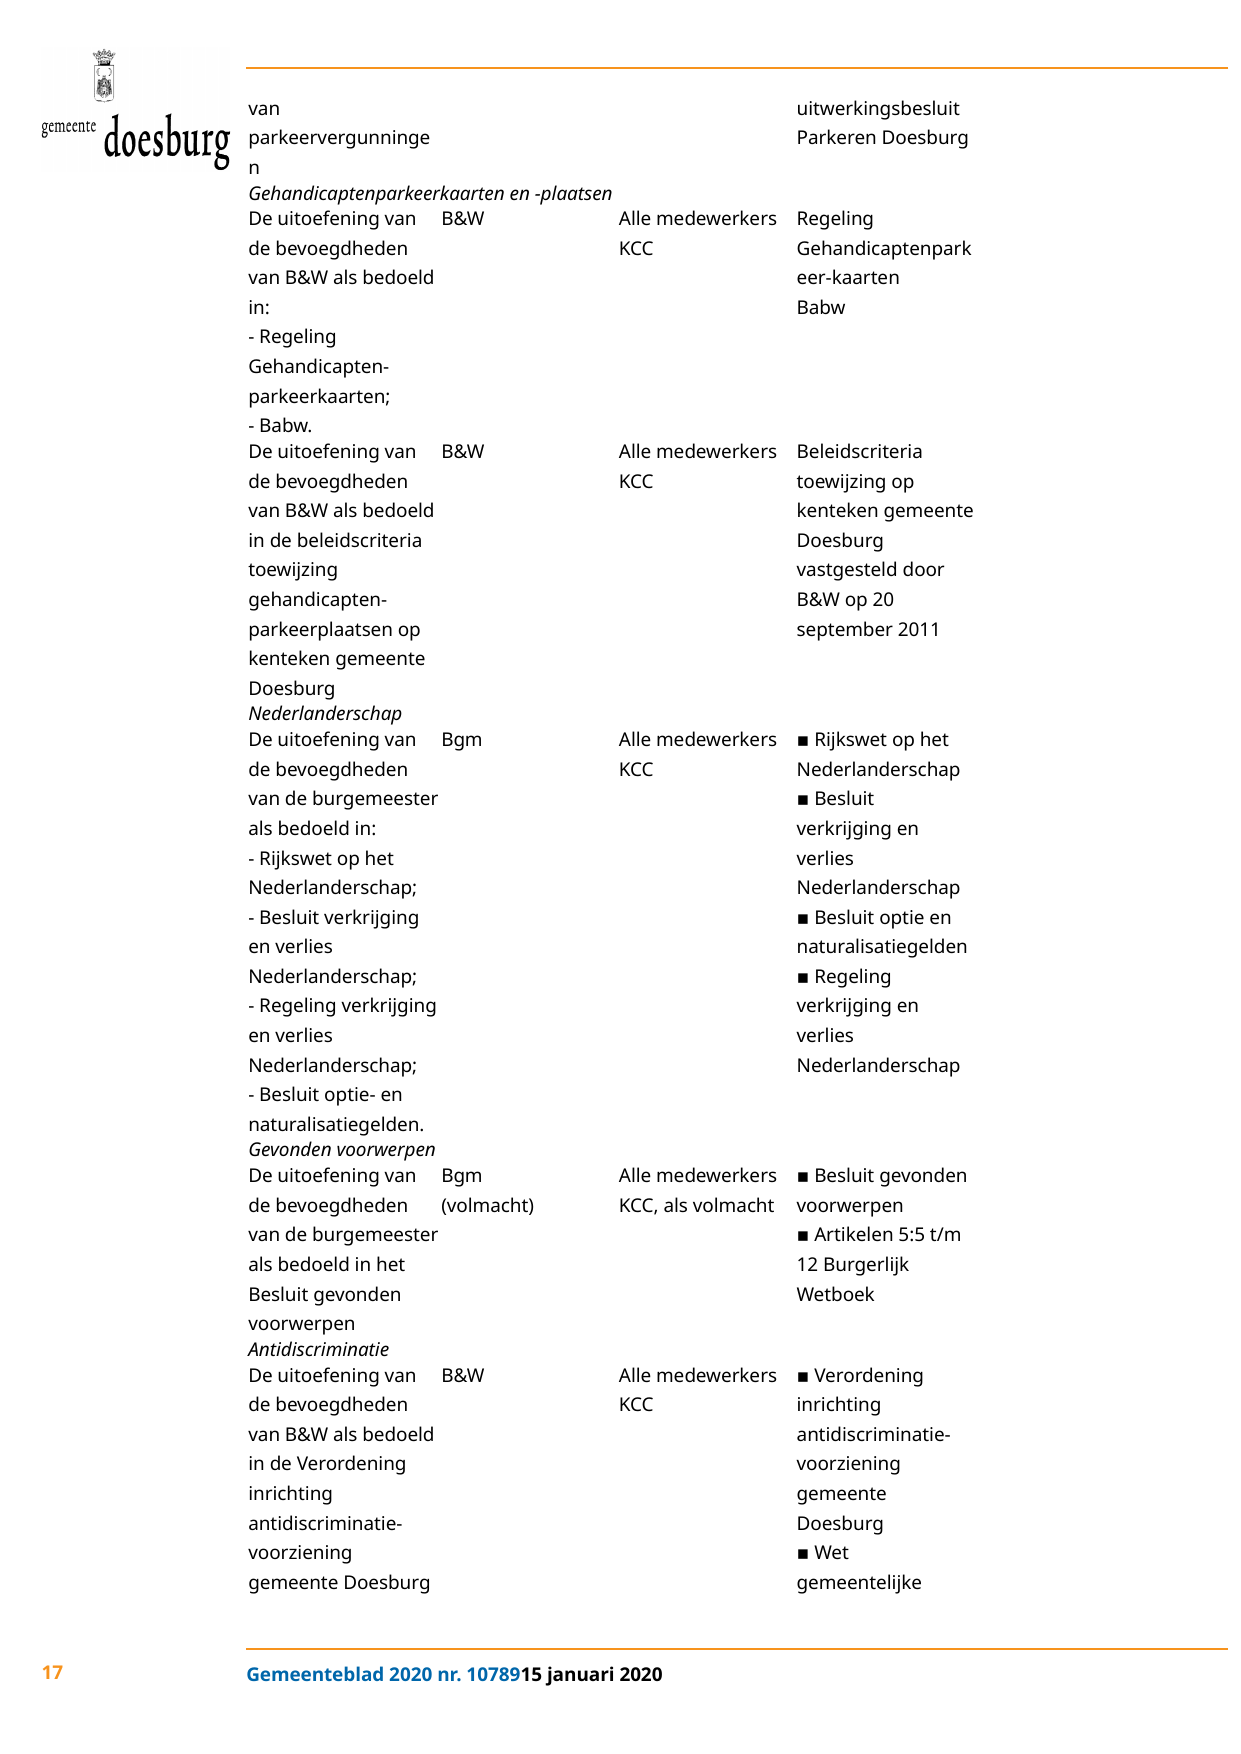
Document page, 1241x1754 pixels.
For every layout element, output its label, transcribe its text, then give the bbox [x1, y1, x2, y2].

table_cell Alle medewerkers KCC [619, 205, 796, 438]
table_cell [974, 726, 1152, 1137]
table_cell [974, 95, 1152, 180]
picture [41, 47, 231, 172]
table_cell Bgm (volmacht) [441, 1163, 619, 1336]
table_cell Beleidscriteria toewijzing op kenteken gemeente Doesburg vastgesteld door B&W op 20 september 2011 [796, 438, 974, 701]
table_cell uitwerkingsbesluit Parkeren Doesburg [796, 95, 974, 180]
table_cell B&W [441, 205, 619, 438]
table_cell ▪ Besluit gevonden voorwerpen ▪ Artikelen 5:5 t/m 12 Burgerlijk Wetboek [796, 1163, 974, 1336]
table_cell De uitoefening van de bevoegdheden van B&W als bedoeld in: - Regeling Gehandicapten-parkeerkaarten; - Babw. [248, 205, 441, 438]
table_cell Alle medewerkers KCC [619, 726, 796, 1137]
table_cell De uitoefening van de bevoegdheden van de burgemeester als bedoeld in het Besluit gevonden voorwerpen [248, 1163, 441, 1336]
table_cell Bgm [441, 726, 619, 1137]
table_cell Nederlanderschap [248, 701, 1152, 726]
table_cell [974, 205, 1152, 438]
table_cell [974, 1163, 1152, 1336]
table_cell Alle medewerkers KCC [619, 438, 796, 701]
table_cell De uitoefening van de bevoegdheden van de burgemeester als bedoeld in: - Rijkswet op het Nederlanderschap; - Besluit verkrijging en verlies Nederlanderschap; - Regeling verkrijging en verlies Nederlanderschap; - Besluit optie- en naturalisatiegelden. [248, 726, 441, 1137]
table_cell van parkeervergunningen [248, 95, 441, 180]
table_cell Gevonden voorwerpen [248, 1137, 1152, 1162]
table_cell De uitoefening van de bevoegdheden van B&W als bedoeld in de Verordening inrichting antidiscriminatie-voorziening gemeente Doesburg [248, 1362, 441, 1594]
table_cell De uitoefening van de bevoegdheden van B&W als bedoeld in de beleidscriteria toewijzing gehandicapten-parkeerplaatsen op kenteken gemeente Doesburg [248, 438, 441, 701]
table_cell ▪ Verordening inrichting antidiscriminatie-voorziening gemeente Doesburg ▪ Wet gemeentelijke [796, 1362, 974, 1594]
table_cell [974, 438, 1152, 701]
table_cell [441, 95, 619, 180]
table_cell Antidiscriminatie [248, 1336, 1152, 1362]
table_cell [619, 95, 796, 180]
table_cell Alle medewerkers KCC [619, 1362, 796, 1594]
table_cell Regeling Gehandicaptenparkeer-kaarten Babw [796, 205, 974, 438]
table_cell B&W [441, 438, 619, 701]
table_cell Gehandicaptenparkeerkaarten en -plaatsen [248, 180, 1152, 205]
table_cell [974, 1362, 1152, 1594]
table_cell B&W [441, 1362, 619, 1594]
table_cell Alle medewerkers KCC, als volmacht [619, 1163, 796, 1336]
table_cell ▪ Rijkswet op het Nederlanderschap ▪ Besluit verkrijging en verlies Nederlanderschap ▪ Besluit optie en naturalisatiegelden ▪ Regeling verkrijging en verlies Nederlanderschap [796, 726, 974, 1137]
